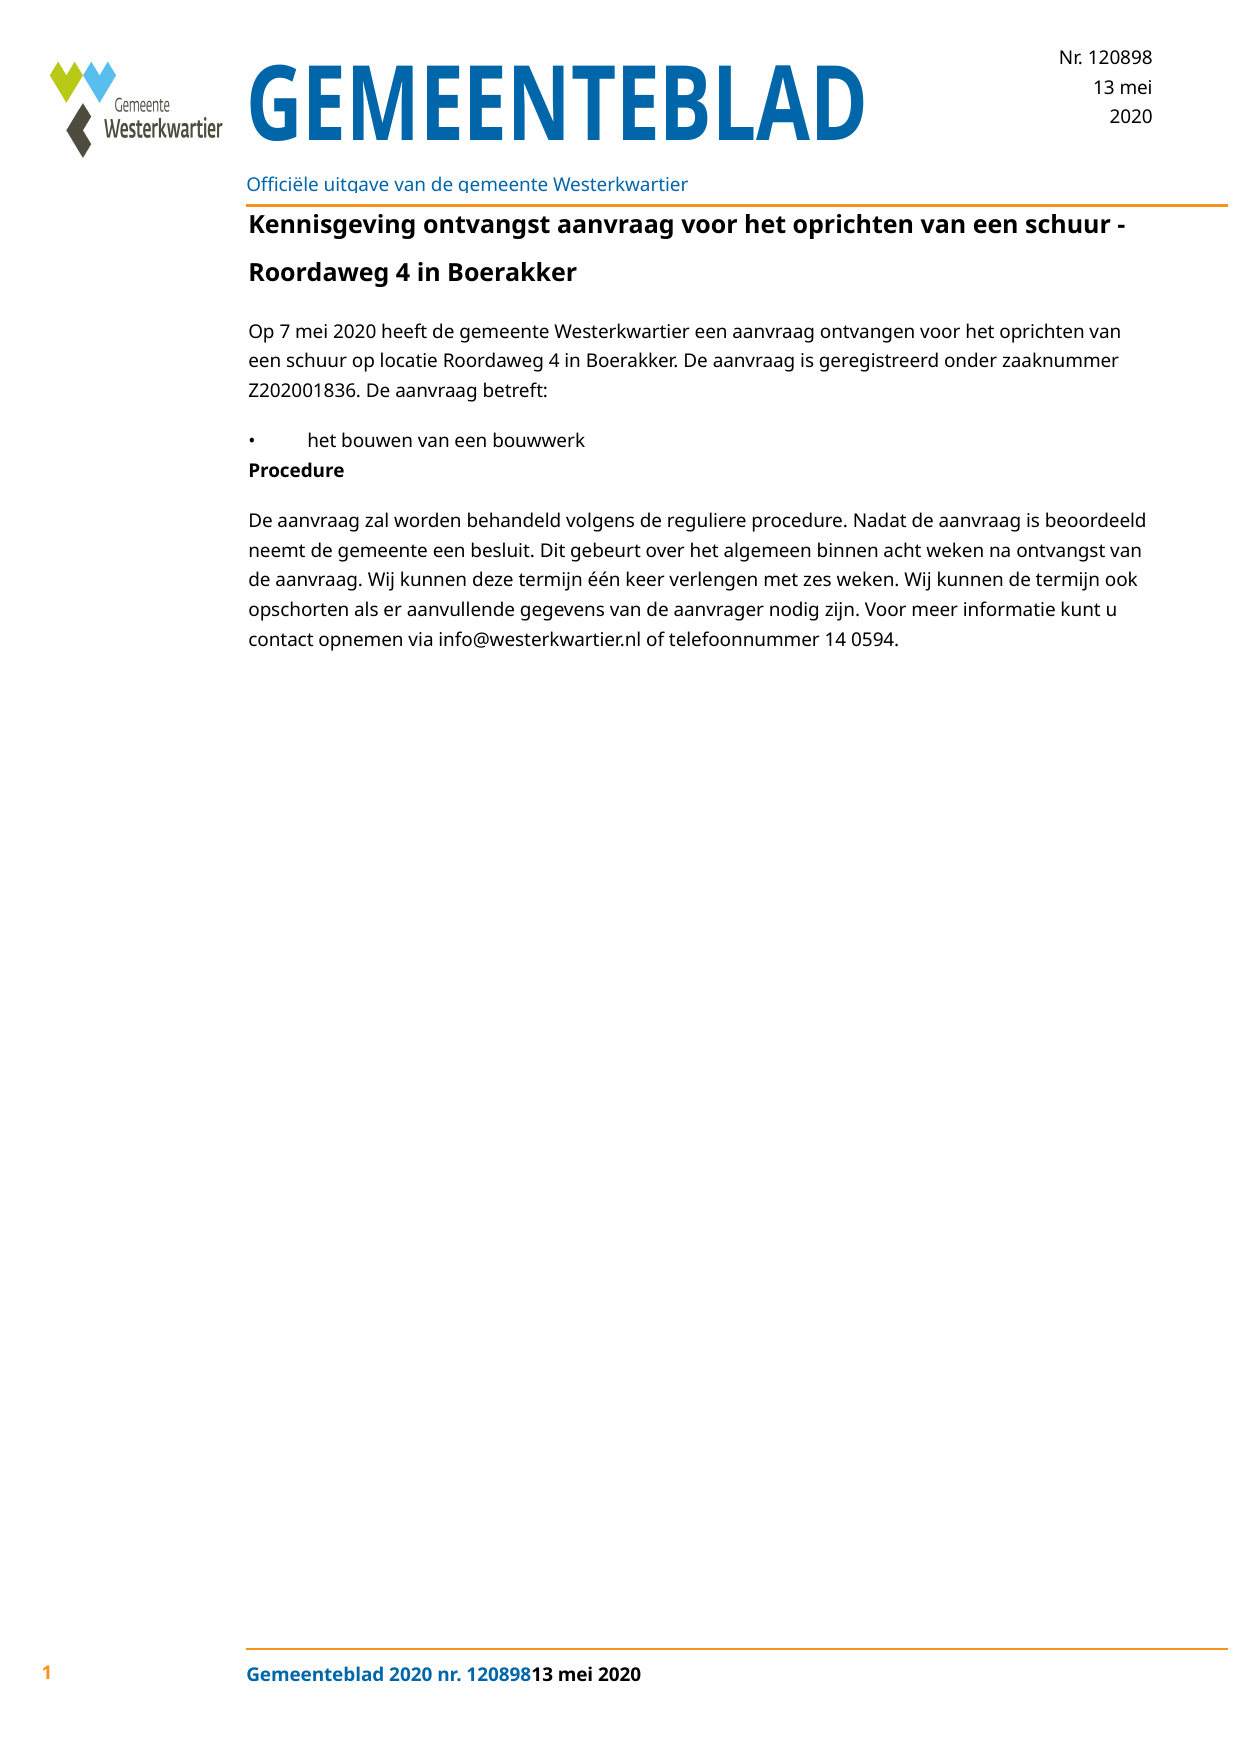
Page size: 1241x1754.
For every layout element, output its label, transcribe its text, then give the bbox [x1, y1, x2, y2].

picture [41, 47, 231, 172]
text Kennisgeving ontvangst aanvraag voor het oprichten van een schuur - Roordaweg 4 in Boerakker [248, 207, 1152, 288]
list het bouwen van een bouwwerk [248, 427, 1152, 453]
text Procedure [248, 457, 1152, 483]
text De aanvraag zal worden behandeld volgens de reguliere procedure. Nadat de aanvraag is beoordeeld neemt de gemeente een besluit. Dit gebeurt over het algemeen binnen acht weken na ontvangst van de aanvraag. Wij kunnen deze termijn één keer verlengen met zes weken. Wij kunnen de termijn ook opschorten als er aanvullende gegevens van de aanvrager nodig zijn. Voor meer informatie kunt u contact opnemen via info@westerkwartier.nl of telefoonnummer 14 0594. [248, 507, 1152, 652]
text Op 7 mei 2020 heeft de gemeente Westerkwartier een aanvraag ontvangen voor het oprichten van een schuur op locatie Roordaweg 4 in Boerakker. De aanvraag is geregistreerd onder zaaknummer Z202001836. De aanvraag betreft: [248, 318, 1152, 403]
